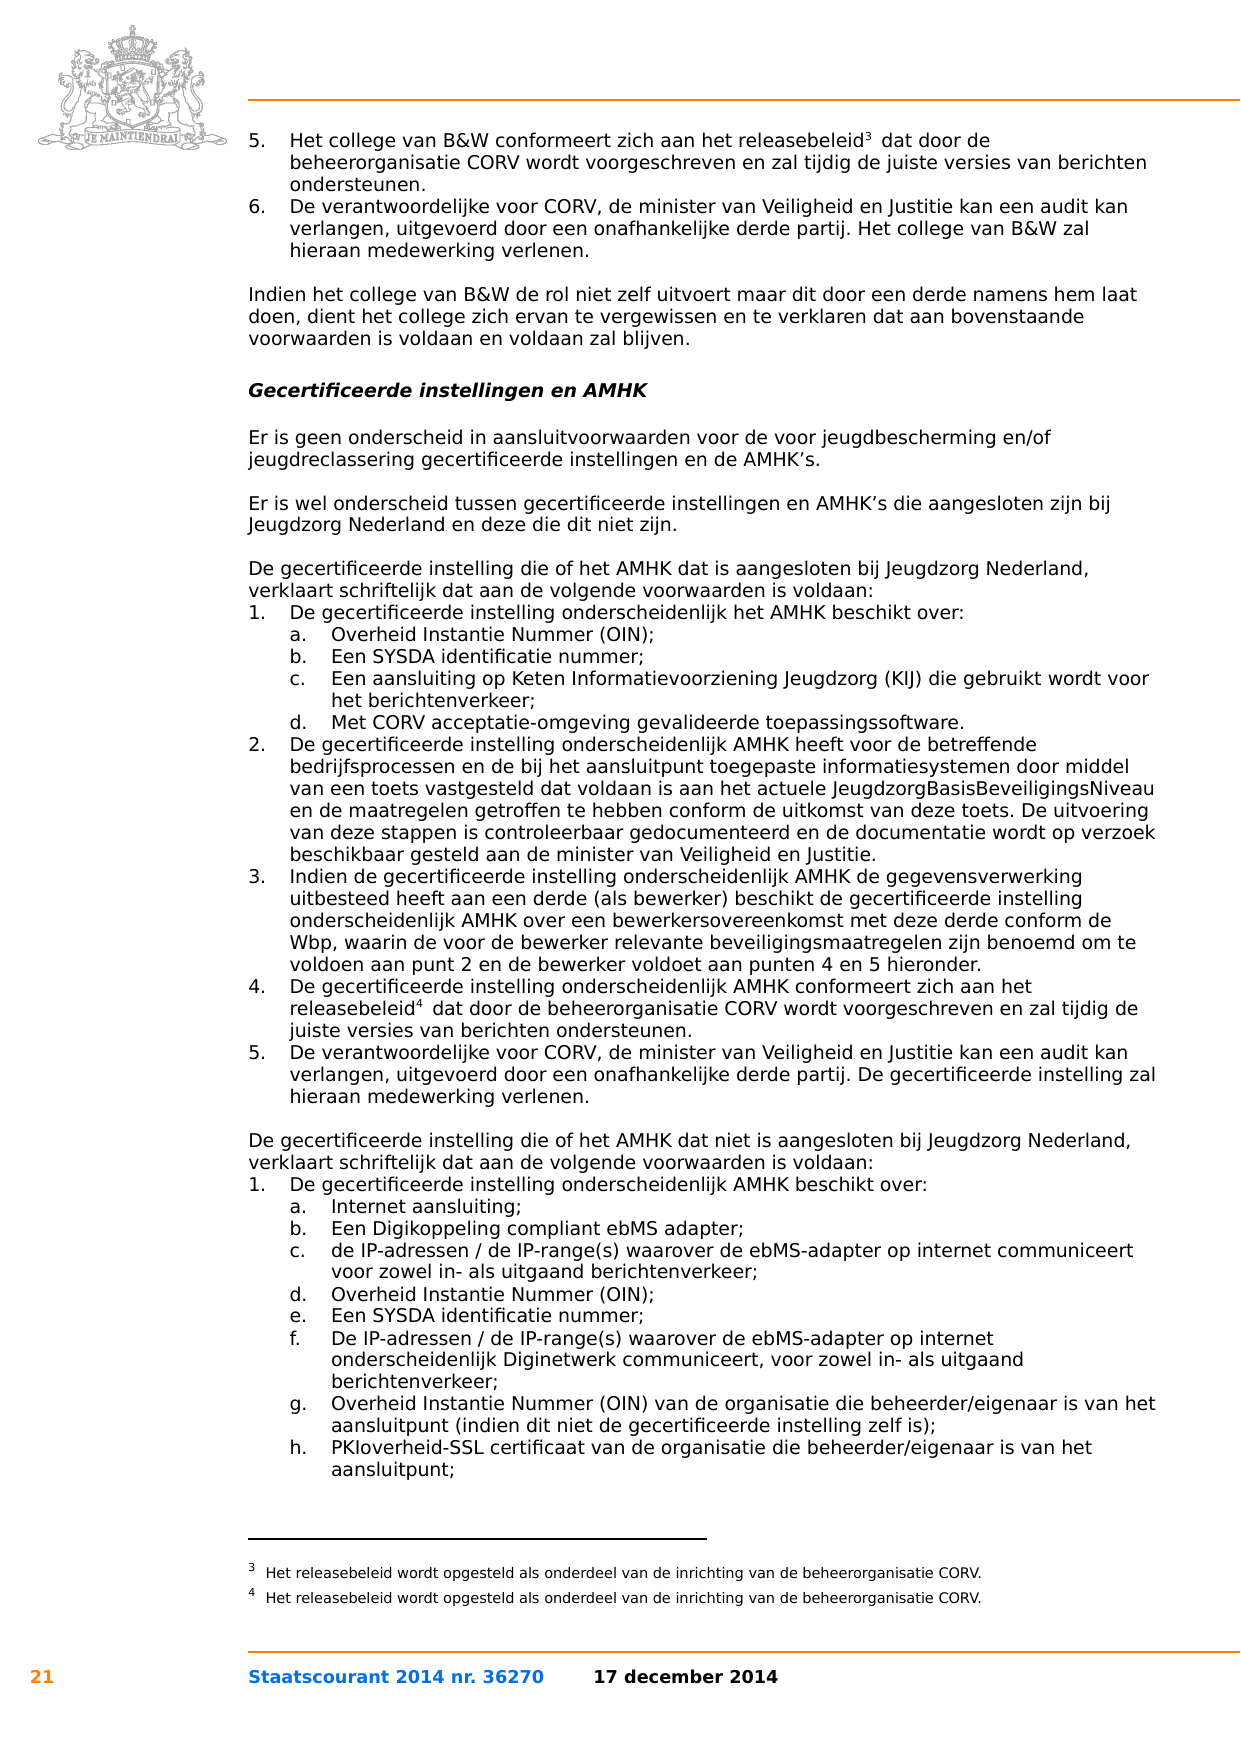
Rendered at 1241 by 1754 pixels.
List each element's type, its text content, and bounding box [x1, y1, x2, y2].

text 5. Het college van B&W conformeert zich aan het releasebeleid dat door de beheerorganisatie CORV wordt voorgeschreven en zal tijdig de juiste versies van berichten ondersteunen. [248, 130, 1163, 196]
picture [38, 25, 227, 150]
text b. Een Digikoppeling compliant ebMS adapter; [289, 1217, 1163, 1239]
text Er is geen onderscheid in aansluitvoorwaarden voor de voor jeugdbescherming en/of jeugdreclassering gecertificeerde instellingen en de AMHK’s. [248, 427, 1163, 471]
text b. Een SYSDA identificatie nummer; [289, 646, 1163, 668]
text 3. Indien de gecertificeerde instelling onderscheidenlijk AMHK de gegevensverwerking uitbesteed heeft aan een derde (als bewerker) beschikt de gecertificeerde instelling onderscheidenlijk AMHK over een bewerkersovereenkomst met deze derde conform de Wbp, waarin de voor de bewerker relevante beveiligingsmaatregelen zijn benoemd om te voldoen aan punt 2 en de bewerker voldoet aan punten 4 en 5 hieronder. [248, 866, 1163, 976]
text Het releasebeleid wordt opgesteld als onderdeel van de inrichting van de beheerorganisatie CORV. [248, 1586, 1163, 1608]
text c. de IP-adressen / de IP-range(s) waarover de ebMS-adapter op internet communiceert voor zowel in- als uitgaand berichtenverkeer; [289, 1239, 1163, 1283]
text a. Overheid Instantie Nummer (OIN); [289, 624, 1163, 646]
text De gecertificeerde instelling die of het AMHK dat niet is aangesloten bij Jeugdzorg Nederland, verklaart schriftelijk dat aan de volgende voorwaarden is voldaan: [248, 1129, 1163, 1173]
subtitle Gecertificeerde instellingen en AMHK [248, 379, 1163, 402]
text d. Overheid Instantie Nummer (OIN); [289, 1283, 1163, 1305]
text c. Een aansluiting op Keten Informatievoorziening Jeugdzorg (KIJ) die gebruikt wordt voor het berichtenverkeer; [289, 668, 1163, 712]
text g. Overheid Instantie Nummer (OIN) van de organisatie die beheerder/eigenaar is van het aansluitpunt (indien dit niet de gecertificeerde instelling zelf is); [289, 1393, 1163, 1437]
text 1. De gecertificeerde instelling onderscheidenlijk het AMHK beschikt over: [248, 602, 1163, 624]
text d. Met CORV acceptatie-omgeving gevalideerde toepassingssoftware. [289, 712, 1163, 734]
text Er is wel onderscheid tussen gecertificeerde instellingen en AMHK’s die aangesloten zijn bij Jeugdzorg Nederland en deze die dit niet zijn. [248, 492, 1163, 536]
text 5. De verantwoordelijke voor CORV, de minister van Veiligheid en Justitie kan een audit kan verlangen, uitgevoerd door een onafhankelijke derde partij. De gecertificeerde instelling zal hieraan medewerking verlenen. [248, 1042, 1163, 1108]
text 6. De verantwoordelijke voor CORV, de minister van Veiligheid en Justitie kan een audit kan verlangen, uitgevoerd door een onafhankelijke derde partij. Het college van B&W zal hieraan medewerking verlenen. [248, 196, 1163, 262]
text e. Een SYSDA identificatie nummer; [289, 1305, 1163, 1327]
text 1. De gecertificeerde instelling onderscheidenlijk AMHK beschikt over: [248, 1173, 1163, 1196]
text 4. De gecertificeerde instelling onderscheidenlijk AMHK conformeert zich aan het releasebeleid dat door de beheerorganisatie CORV wordt voorgeschreven en zal tijdig de juiste versies van berichten ondersteunen. [248, 976, 1163, 1042]
text 2. De gecertificeerde instelling onderscheidenlijk AMHK heeft voor de betreffende bedrijfsprocessen en de bij het aansluitpunt toegepaste informatiesystemen door middel van een toets vastgesteld dat voldaan is aan het actuele JeugdzorgBasisBeveiligingsNiveau en de maatregelen getroffen te hebben conform de uitkomst van deze toets. De uitvoering van deze stappen is controleerbaar gedocumenteerd en de documentatie wordt op verzoek beschikbaar gesteld aan de minister van Veiligheid en Justitie. [248, 734, 1163, 866]
text a. Internet aansluiting; [289, 1196, 1163, 1217]
text Indien het college van B&W de rol niet zelf uitvoert maar dit door een derde namens hem laat doen, dient het college zich ervan te vergewissen en te verklaren dat aan bovenstaande voorwaarden is voldaan en voldaan zal blijven. [248, 284, 1163, 349]
text De gecertificeerde instelling die of het AMHK dat is aangesloten bij Jeugdzorg Nederland, verklaart schriftelijk dat aan de volgende voorwaarden is voldaan: [248, 558, 1163, 602]
text f. De IP-adressen / de IP-range(s) waarover de ebMS-adapter op internet onderscheidenlijk Diginetwerk communiceert, voor zowel in- als uitgaand berichtenverkeer; [289, 1327, 1163, 1393]
text h. PKIoverheid-SSL certificaat van de organisatie die beheerder/eigenaar is van het aansluitpunt; [289, 1437, 1163, 1481]
text Het releasebeleid wordt opgesteld als onderdeel van de inrichting van de beheerorganisatie CORV. [248, 1561, 1163, 1583]
